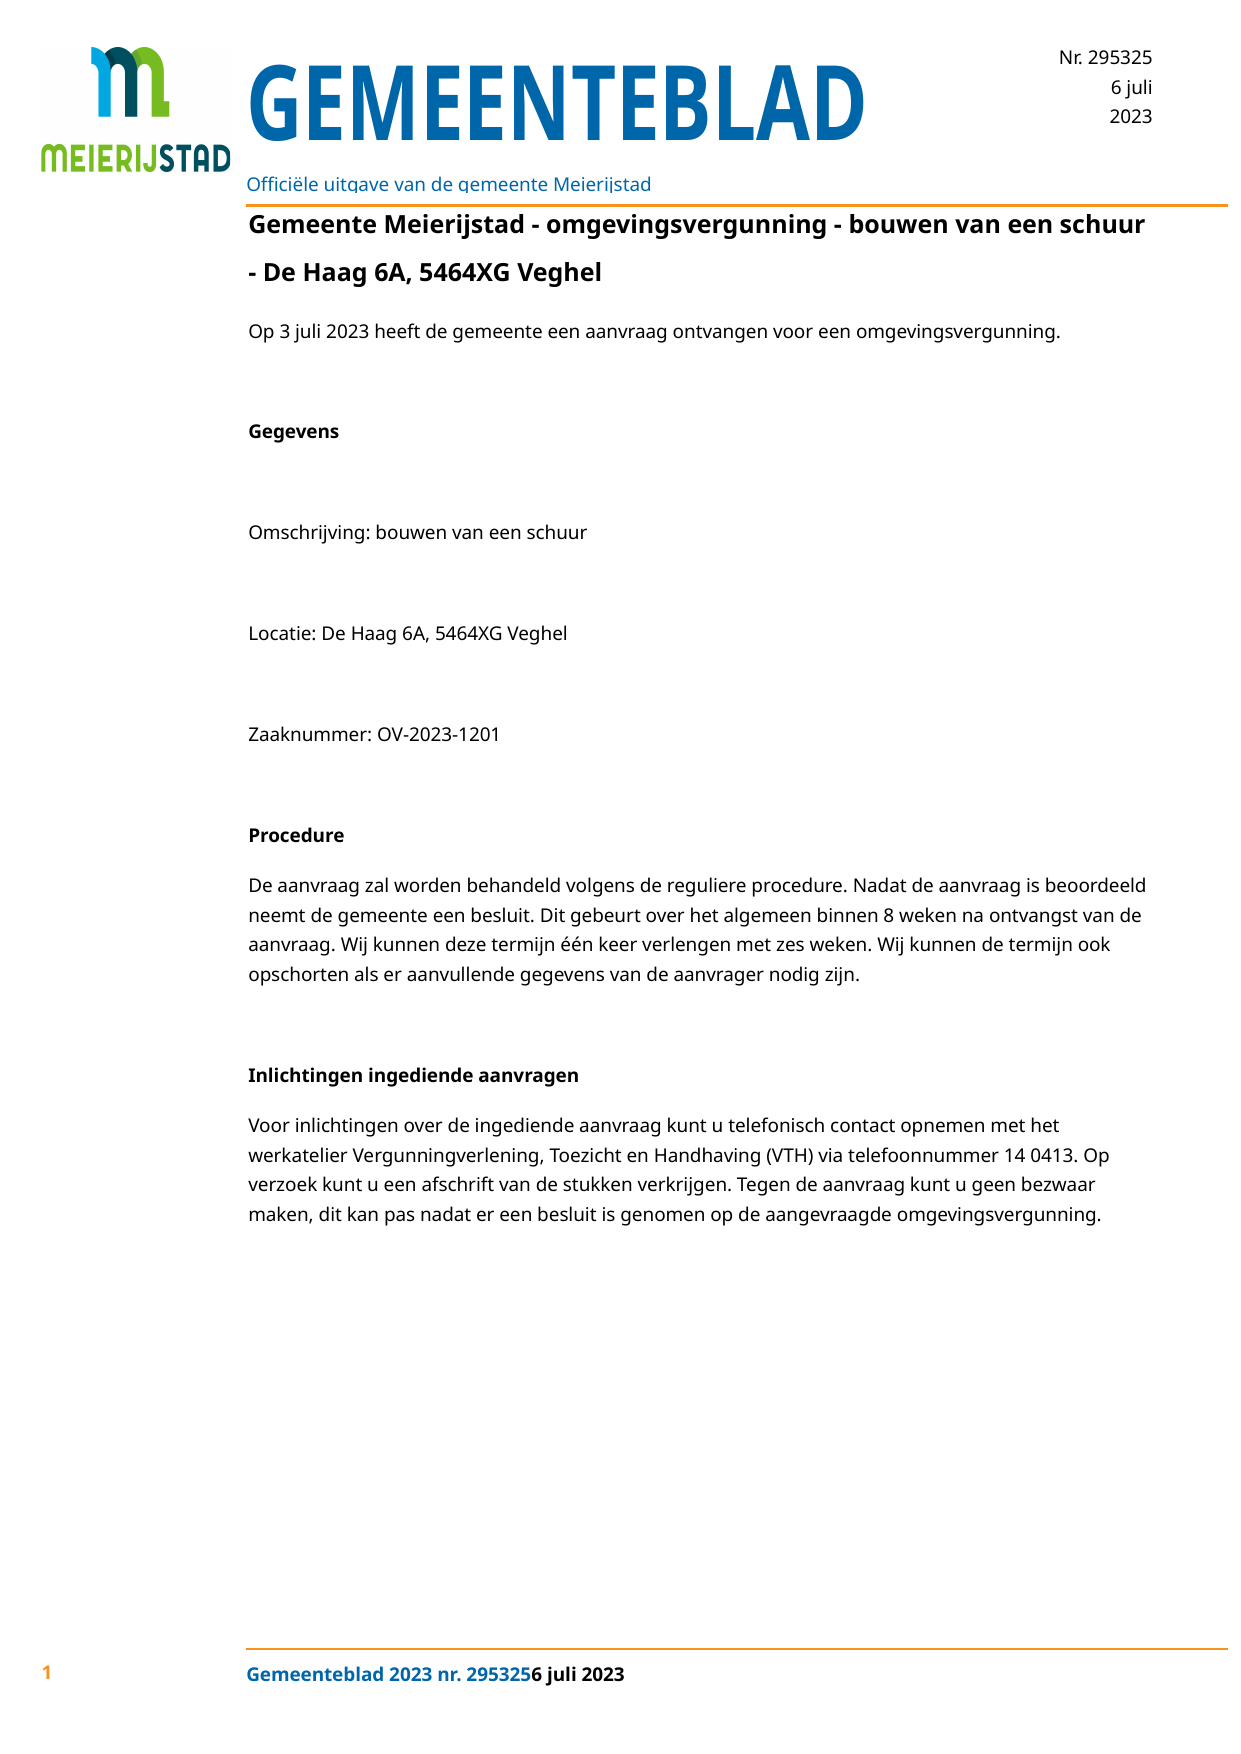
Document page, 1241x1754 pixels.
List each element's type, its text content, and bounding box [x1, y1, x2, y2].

text Procedure [248, 822, 1152, 848]
text Gegevens [248, 419, 1152, 444]
text Omschrijving: bouwen van een schuur [248, 519, 1152, 545]
text Voor inlichtingen over de ingediende aanvraag kunt u telefonisch contact opnemen met het werkatelier Vergunningverlening, Toezicht en Handhaving (VTH) via telefoonnummer 14 0413. Op verzoek kunt u een afschrift van de stukken verkrijgen. Tegen de aanvraag kunt u geen bezwaar maken, dit kan pas nadat er een besluit is genomen op de aangevraagde omgevingsvergunning. [248, 1112, 1152, 1227]
text Gemeente Meierijstad - omgevingsvergunning - bouwen van een schuur - De Haag 6A, 5464XG Veghel [248, 207, 1152, 288]
text Inlichtingen ingediende aanvragen [248, 1062, 1152, 1088]
text De aanvraag zal worden behandeld volgens de reguliere procedure. Nadat de aanvraag is beoordeeld neemt de gemeente een besluit. Dit gebeurt over het algemeen binnen 8 weken na ontvangst van de aanvraag. Wij kunnen deze termijn één keer verlengen met zes weken. Wij kunnen de termijn ook opschorten als er aanvullende gegevens van de aanvrager nodig zijn. [248, 872, 1152, 987]
text Locatie: De Haag 6A, 5464XG Veghel [248, 620, 1152, 646]
text Op 3 juli 2023 heeft de gemeente een aanvraag ontvangen voor een omgevingsvergunning. [248, 318, 1152, 344]
text Zaaknummer: OV-2023-1201 [248, 721, 1152, 747]
picture [41, 47, 231, 172]
